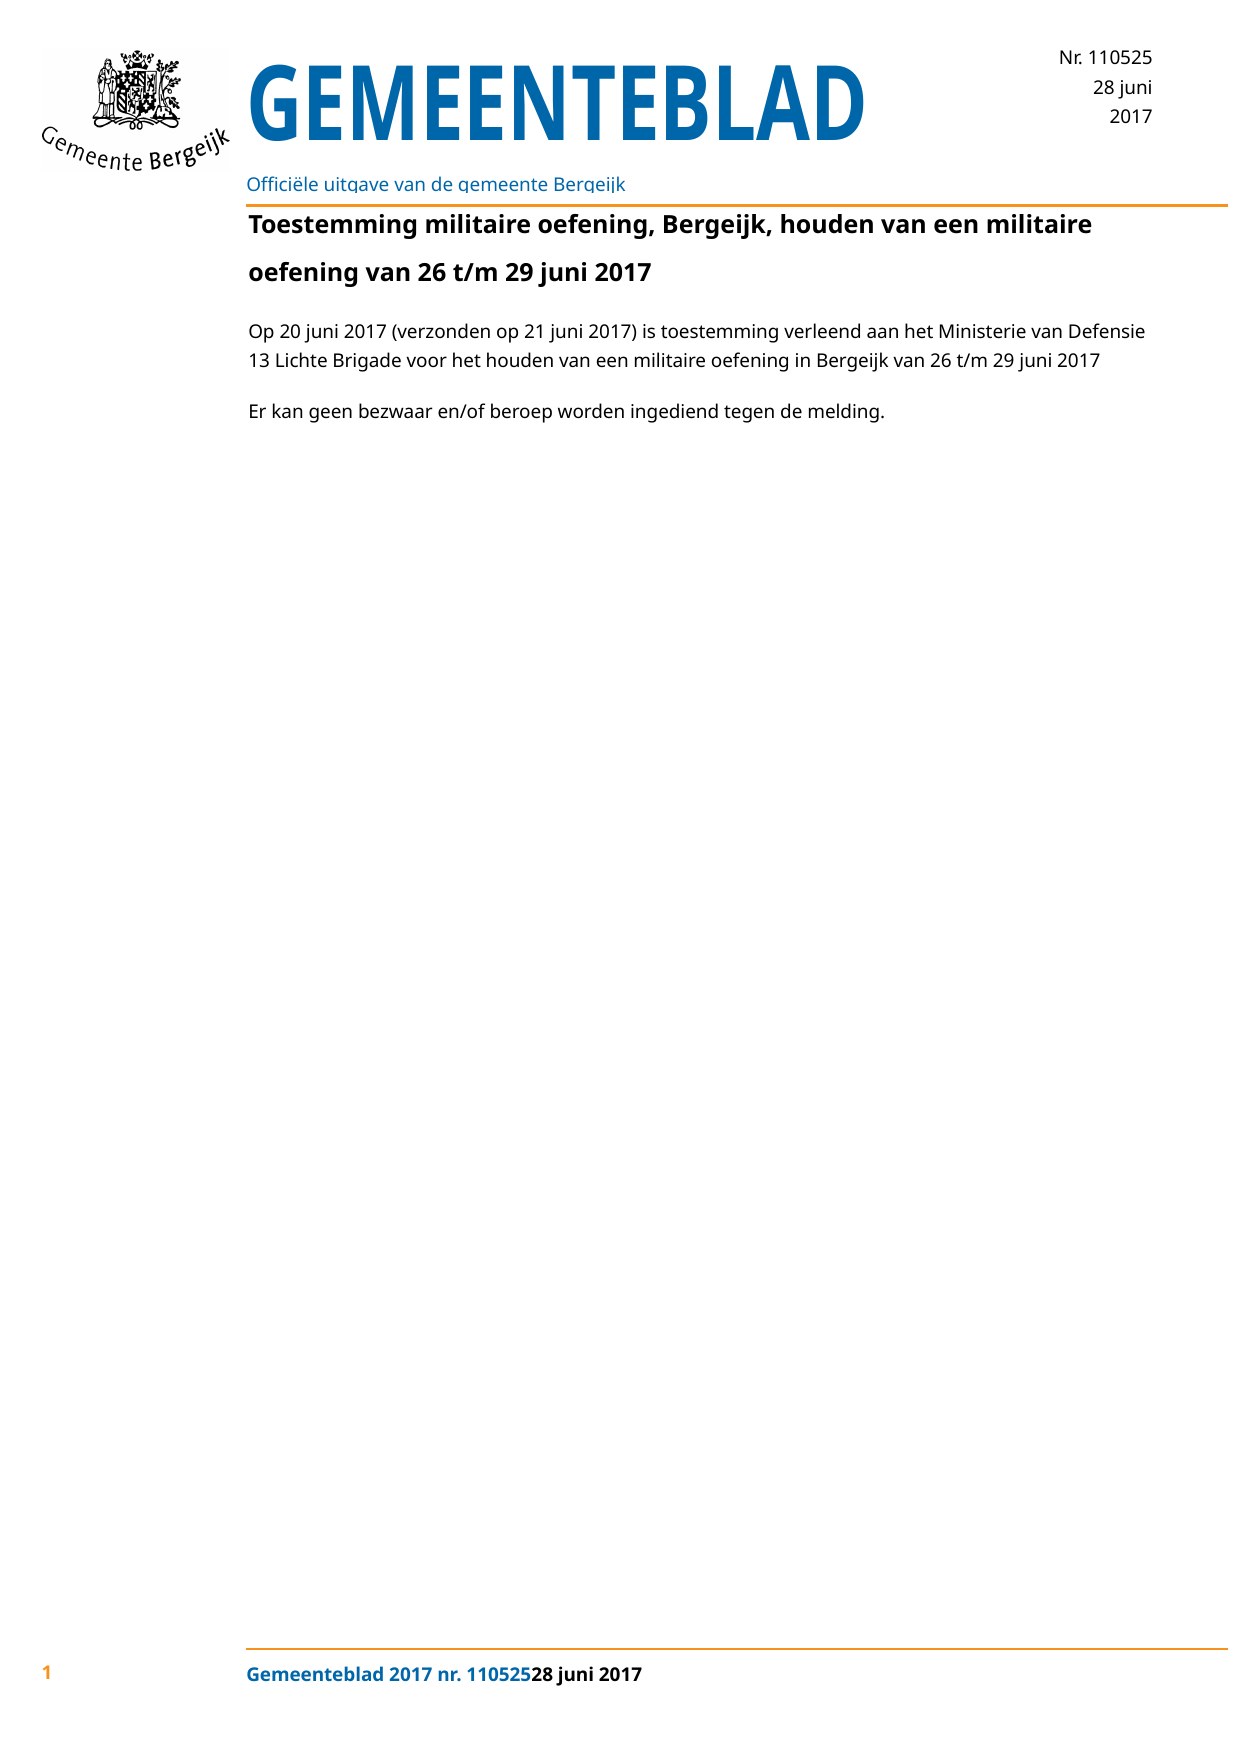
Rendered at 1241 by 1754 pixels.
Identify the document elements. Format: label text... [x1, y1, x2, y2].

text Er kan geen bezwaar en/of beroep worden ingediend tegen de melding. [248, 398, 1152, 424]
picture [41, 47, 231, 172]
text Toestemming militaire oefening, Bergeijk, houden van een militaire oefening van 26 t/m 29 juni 2017 [248, 207, 1152, 288]
text Op 20 juni 2017 (verzonden op 21 juni 2017) is toestemming verleend aan het Ministerie van Defensie 13 Lichte Brigade voor het houden van een militaire oefening in Bergeijk van 26 t/m 29 juni 2017 [248, 318, 1152, 373]
